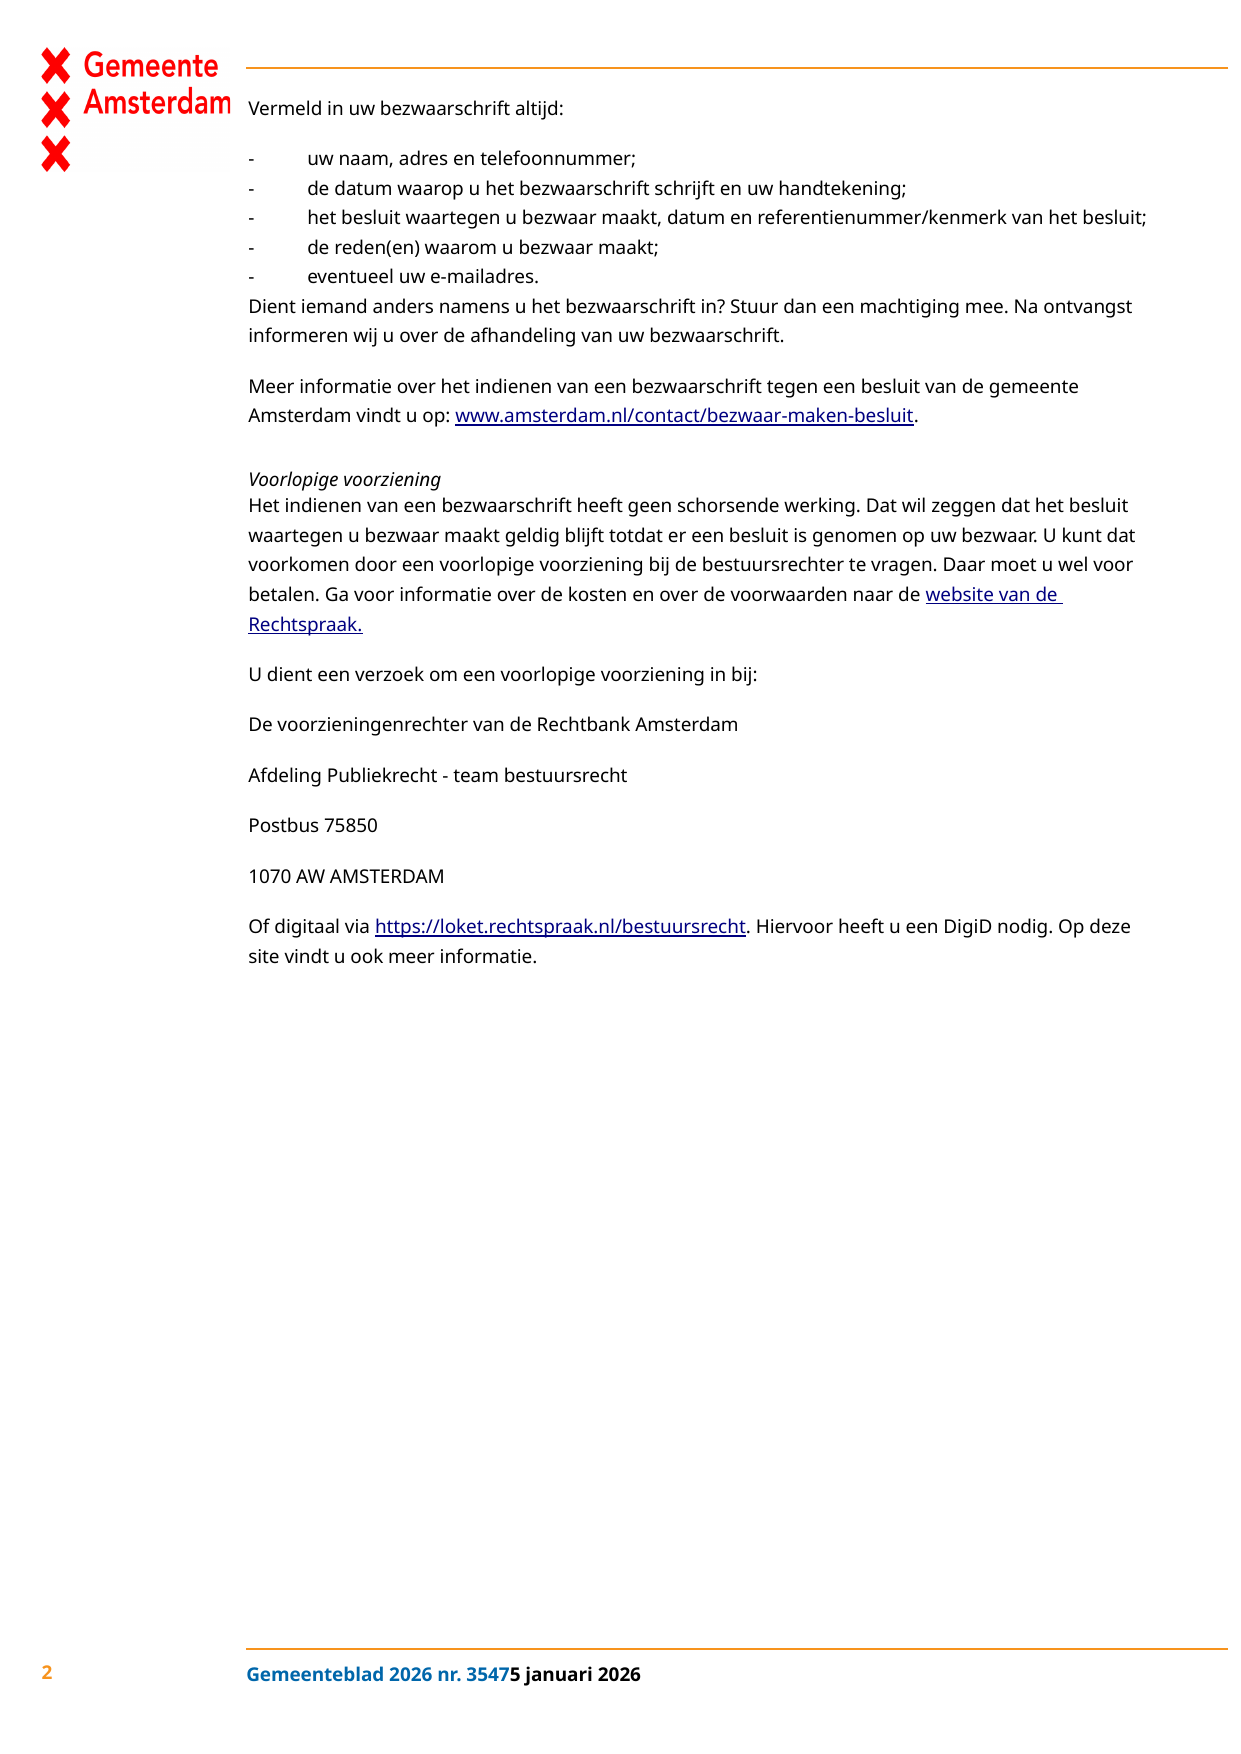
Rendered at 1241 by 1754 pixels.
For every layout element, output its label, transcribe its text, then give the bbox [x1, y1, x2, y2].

text Het indienen van een bezwaarschrift heeft geen schorsende werking. Dat wil zeggen dat het besluit waartegen u bezwaar maakt geldig blijft totdat er een besluit is genomen op uw bezwaar. U kunt dat voorkomen door een voorlopige voorziening bij de bestuursrechter te vragen. Daar moet u wel voor betalen. Ga voor informatie over de kosten en over de voorwaarden naar de website van de Rechtspraak. [248, 492, 1152, 636]
list de datum waarop u het bezwaarschrift schrijft en uw handtekening; [248, 175, 1152, 201]
text U dient een verzoek om een voorlopige voorziening in bij: [248, 661, 1152, 687]
text Afdeling Publiekrecht - team bestuursrecht [248, 762, 1152, 788]
text Postbus 75850 [248, 812, 1152, 838]
list de reden(en) waarom u bezwaar maakt; [248, 234, 1152, 260]
list het besluit waartegen u bezwaar maakt, datum en referentienummer/kenmerk van het besluit; [248, 204, 1152, 230]
text De voorzieningenrechter van de Rechtbank Amsterdam [248, 712, 1152, 737]
text Vermeld in uw bezwaarschrift altijd: [248, 95, 1152, 121]
text Of digitaal via https://loket.rechtspraak.nl/bestuursrecht. Hiervoor heeft u een DigiD nodig. Op deze site vindt u ook meer informatie. [248, 913, 1152, 968]
text 1070 AW AMSTERDAM [248, 863, 1152, 888]
picture [41, 47, 231, 172]
text Voorlopige voorziening [248, 467, 1152, 492]
text Meer informatie over het indienen van een bezwaarschrift tegen een besluit van de gemeente Amsterdam vindt u op: www.amsterdam.nl/contact/bezwaar-maken-besluit. [248, 373, 1152, 428]
list eventueel uw e-mailadres. [248, 263, 1152, 289]
text Dient iemand anders namens u het bezwaarschrift in? Stuur dan een machtiging mee. Na ontvangst informeren wij u over de afhandeling van uw bezwaarschrift. [248, 293, 1152, 348]
list uw naam, adres en telefoonnummer; [248, 145, 1152, 171]
